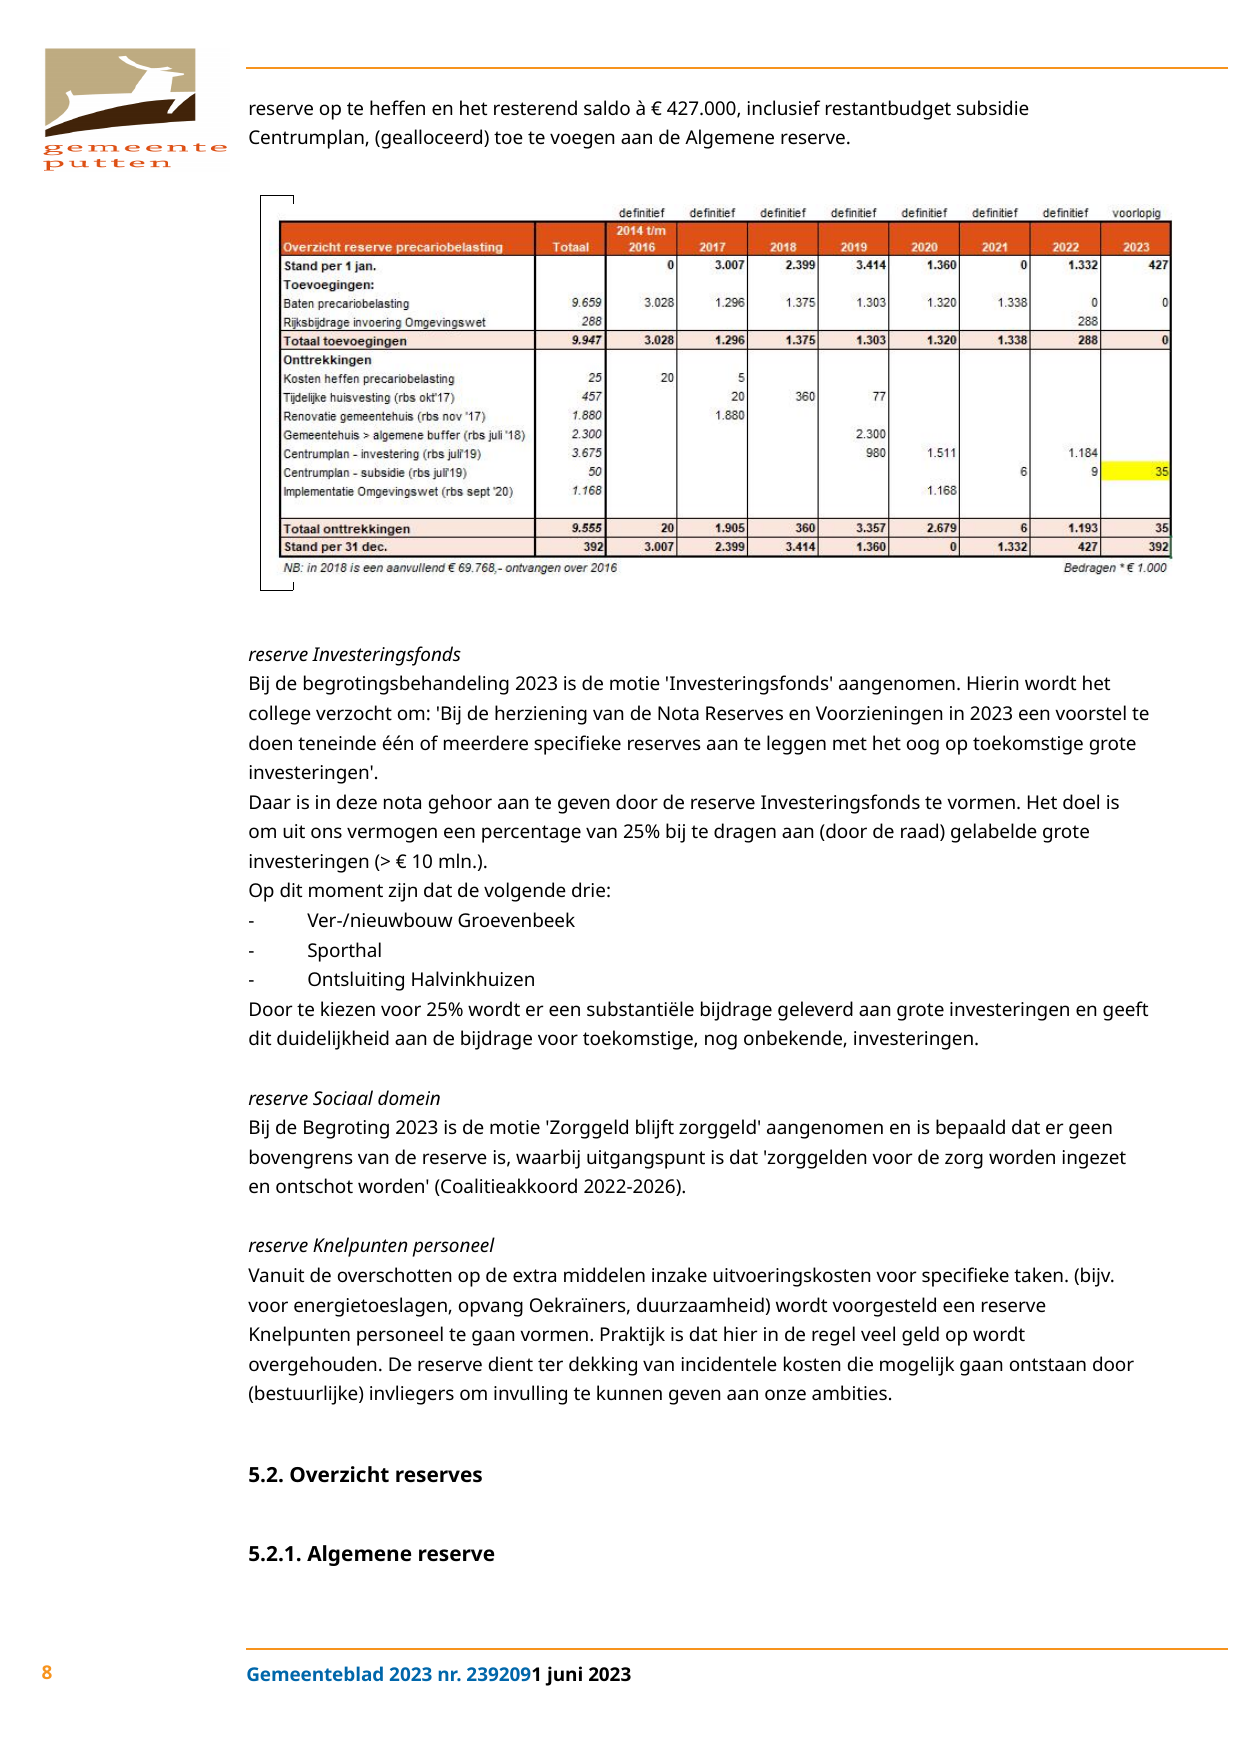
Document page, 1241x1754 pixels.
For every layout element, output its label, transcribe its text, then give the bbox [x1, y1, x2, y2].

text Daar is in deze nota gehoor aan te geven door de reserve Investeringsfonds te vormen. Het doel is om uit ons vermogen een percentage van 25% bij te dragen aan (door de raad) gelabelde grote investeringen (> € 10 mln.). [248, 789, 1152, 874]
list Ontsluiting Halvinkhuizen [248, 966, 1152, 992]
text reserve Sociaal domein [248, 1085, 1152, 1111]
text 5.2.1. Algemene reserve [248, 1539, 1152, 1568]
text Bij de Begroting 2023 is de motie 'Zorggeld blijft zorggeld' aangenomen en is bepaald dat er geen bovengrens van de reserve is, waarbij uitgangspunt is dat 'zorggelden voor de zorg worden ingezet en ontschot worden' (Coalitieakkoord 2022-2026). [248, 1114, 1152, 1199]
text 5.2. Overzicht reserves [248, 1461, 1152, 1489]
text reserve Knelpunten personeel [248, 1233, 1152, 1258]
text Vanuit de overschotten op de extra middelen inzake uitvoeringskosten voor specifieke taken. (bijv. voor energietoeslagen, opvang Oekraïners, duurzaamheid) wordt voorgesteld een reserve Knelpunten personeel te gaan vormen. Praktijk is dat hier in de regel veel geld op wordt overgehouden. De reserve dient ter dekking van incidentele kosten die mogelijk gaan ontstaan door (bestuurlijke) invliegers om invulling te kunnen geven aan onze ambities. [248, 1262, 1152, 1406]
list Ver-/nieuwbouw Groevenbeek [248, 907, 1152, 933]
picture [268, 204, 1173, 582]
text Bij de begrotingsbehandeling 2023 is de motie 'Investeringsfonds' aangenomen. Hierin wordt het college verzocht om: 'Bij de herziening van de Nota Reserves en Voorzieningen in 2023 een voorstel te doen teneinde één of meerdere specifieke reserves aan te leggen met het oog op toekomstige grote investeringen'. [248, 671, 1152, 785]
picture [41, 47, 231, 172]
list Sporthal [248, 937, 1152, 963]
text reserve op te heffen en het resterend saldo à € 427.000, inclusief restantbudget subsidie Centrumplan, (gealloceerd) toe te voegen aan de Algemene reserve. [248, 95, 1152, 150]
text reserve Investeringsfonds [248, 641, 1152, 667]
text Door te kiezen voor 25% wordt er een substantiële bijdrage geleverd aan grote investeringen en geeft dit duidelijkheid aan de bijdrage voor toekomstige, nog onbekende, investeringen. [248, 996, 1152, 1051]
text Op dit moment zijn dat de volgende drie: [248, 878, 1152, 903]
